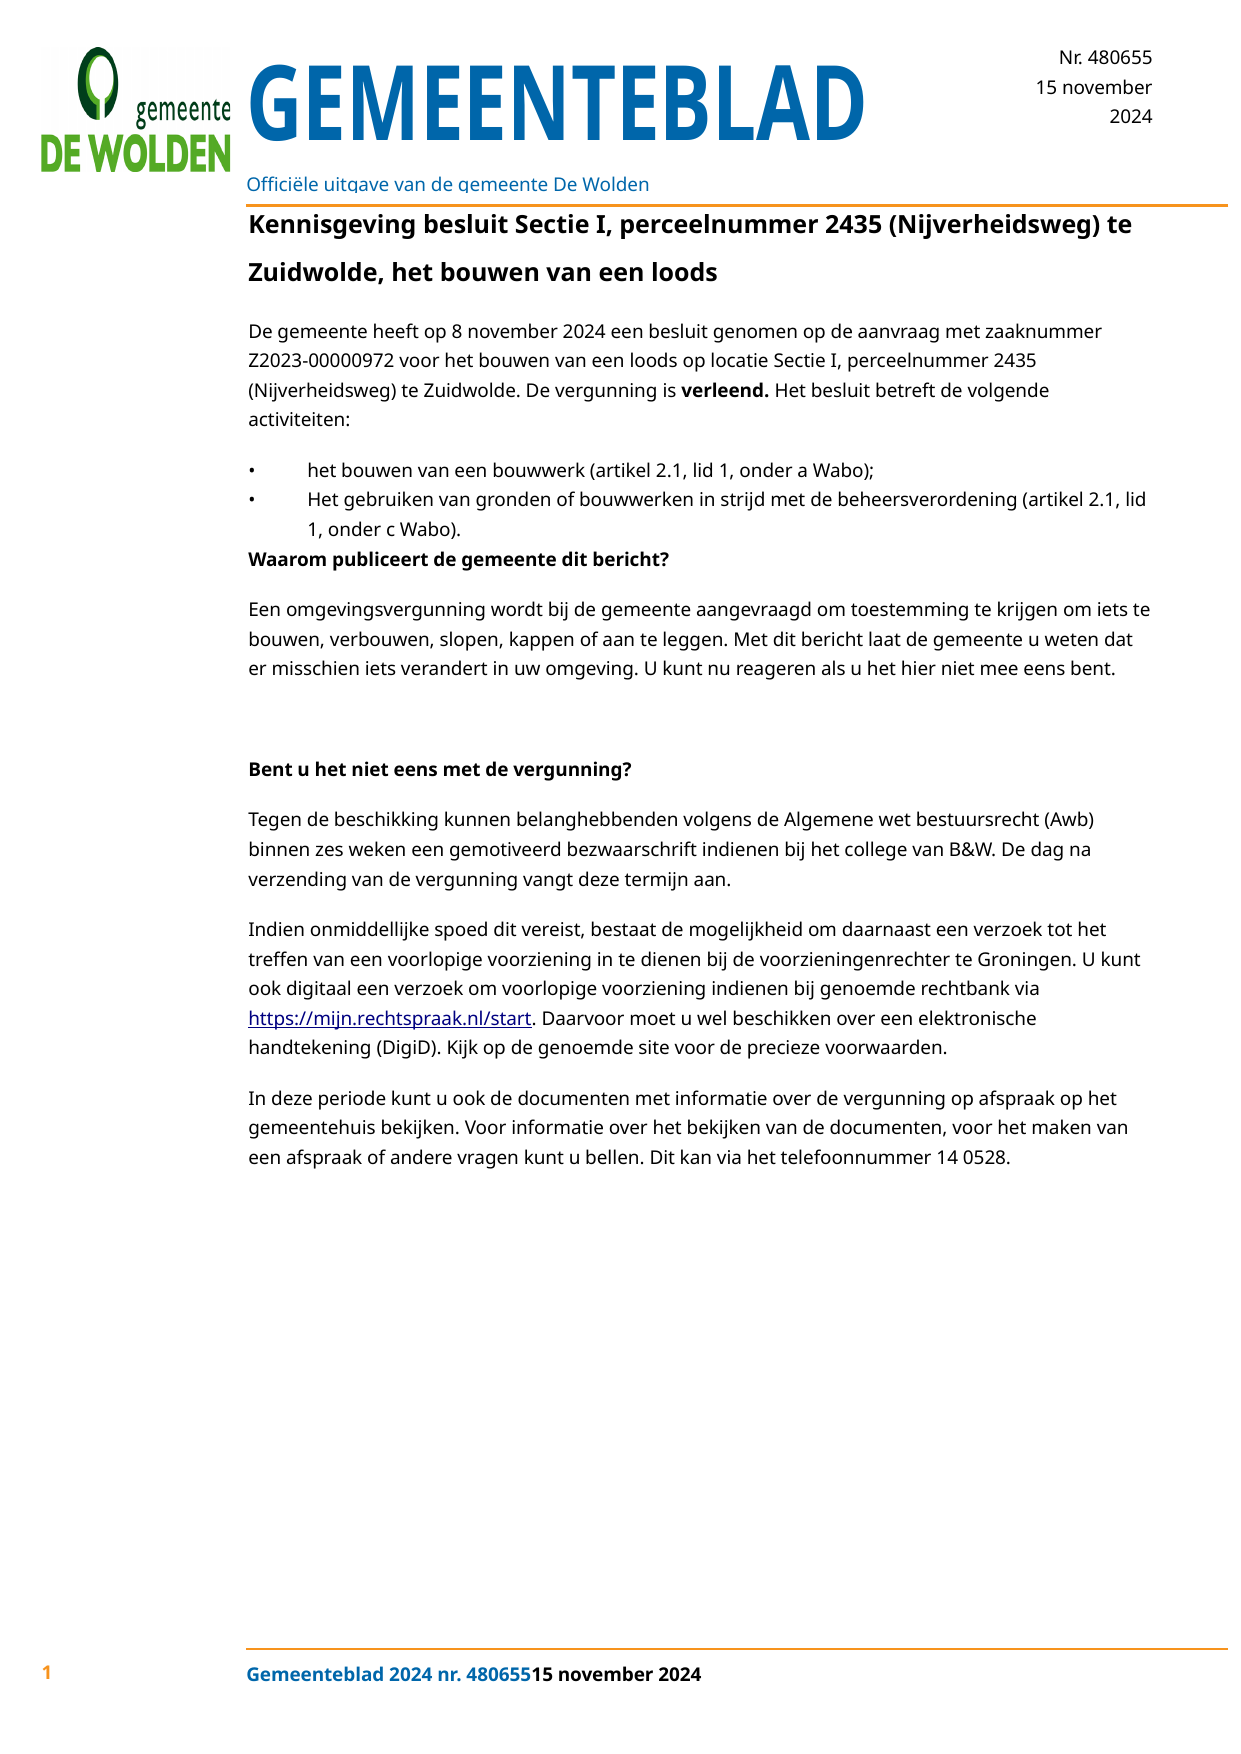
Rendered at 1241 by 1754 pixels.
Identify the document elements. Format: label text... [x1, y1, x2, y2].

text In deze periode kunt u ook de documenten met informatie over de vergunning op afspraak op het gemeentehuis bekijken. Voor informatie over het bekijken van de documenten, voor het maken van een afspraak of andere vragen kunt u bellen. Dit kan via het telefoonnummer 14 0528. [248, 1085, 1152, 1170]
text Een omgevingsvergunning wordt bij de gemeente aangevraagd om toestemming te krijgen om iets te bouwen, verbouwen, slopen, kappen of aan te leggen. Met dit bericht laat de gemeente u weten dat er misschien iets verandert in uw omgeving. U kunt nu reageren als u het hier niet mee eens bent. [248, 596, 1152, 681]
text Kennisgeving besluit Sectie I, perceelnummer 2435 (Nijverheidsweg) te Zuidwolde, het bouwen van een loods [248, 207, 1152, 288]
text De gemeente heeft op 8 november 2024 een besluit genomen op de aanvraag met zaaknummer Z2023-00000972 voor het bouwen van een loods op locatie Sectie I, perceelnummer 2435 (Nijverheidsweg) te Zuidwolde. De vergunning is verleend. Het besluit betreft de volgende activiteiten: [248, 318, 1152, 432]
list Het gebruiken van gronden of bouwwerken in strijd met de beheersverordening (artikel 2.1, lid 1, onder c Wabo). [248, 487, 1152, 542]
list het bouwen van een bouwwerk (artikel 2.1, lid 1, onder a Wabo); [248, 457, 1152, 483]
text Bent u het niet eens met de vergunning? [248, 756, 1152, 782]
text Tegen de beschikking kunnen belanghebbenden volgens de Algemene wet bestuursrecht (Awb) binnen zes weken een gemotiveerd bezwaarschrift indienen bij het college van B&W. De dag na verzending van de vergunning vangt deze termijn aan. [248, 807, 1152, 892]
text Indien onmiddellijke spoed dit vereist, bestaat de mogelijkheid om daarnaast een verzoek tot het treffen van een voorlopige voorziening in te dienen bij de voorzieningenrechter te Groningen. U kunt ook digitaal een verzoek om voorlopige voorziening indienen bij genoemde rechtbank via https://mijn.rechtspraak.nl/start. Daarvoor moet u wel beschikken over een elektronische handtekening (DigiD). Kijk op de genoemde site voor de precieze voorwaarden. [248, 916, 1152, 1060]
picture [41, 47, 231, 172]
text Waarom publiceert de gemeente dit bericht? [248, 546, 1152, 572]
